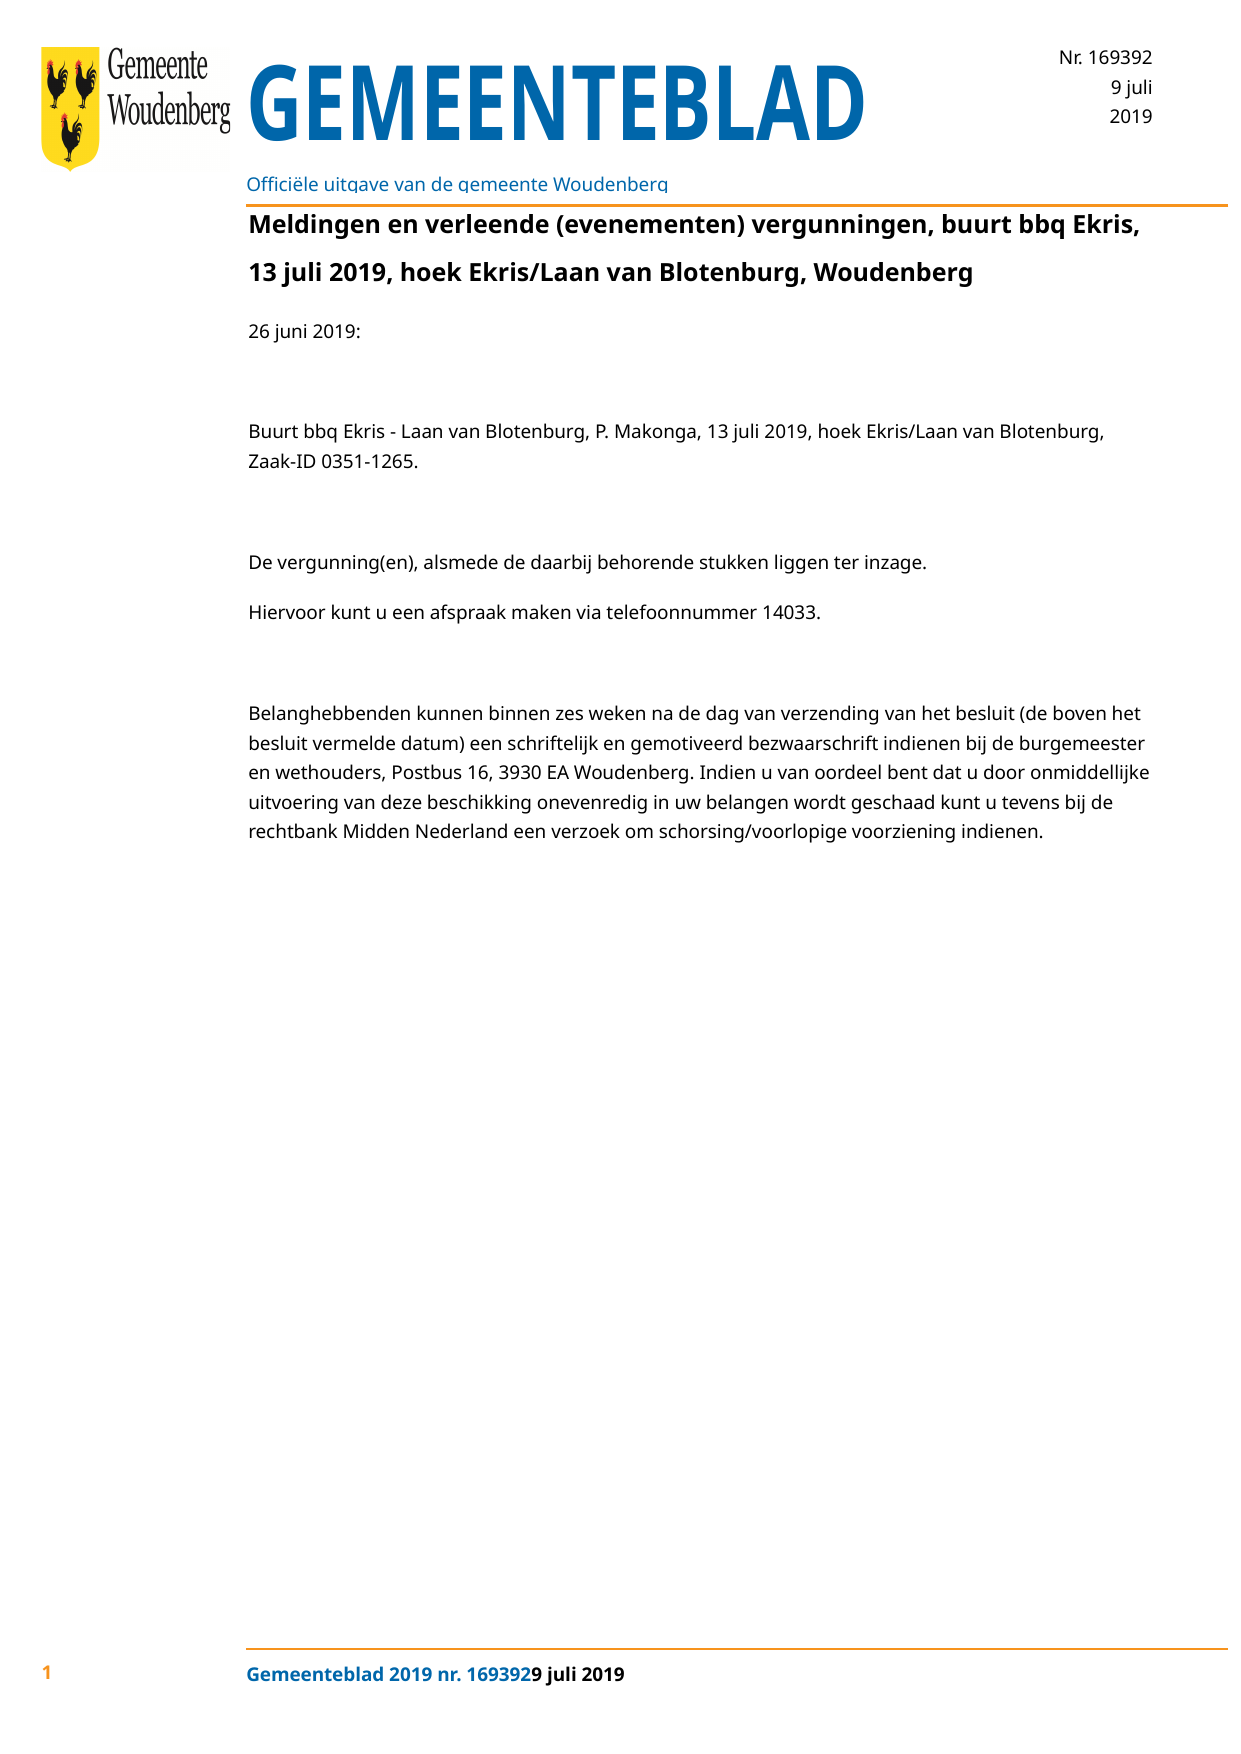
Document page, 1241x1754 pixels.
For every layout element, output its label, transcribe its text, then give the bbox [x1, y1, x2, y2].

text 26 juni 2019: [248, 318, 1152, 344]
text De vergunning(en), alsmede de daarbij behorende stukken liggen ter inzage. [248, 549, 1152, 575]
picture [41, 47, 231, 172]
text Belanghebbenden kunnen binnen zes weken na de dag van verzending van het besluit (de boven het besluit vermelde datum) een schriftelijk en gemotiveerd bezwaarschrift indienen bij de burgemeester en wethouders, Postbus 16, 3930 EA Woudenberg. Indien u van oordeel bent dat u door onmiddellijke uitvoering van deze beschikking onevenredig in uw belangen wordt geschaad kunt u tevens bij de rechtbank Midden Nederland een verzoek om schorsing/voorlopige voorziening indienen. [248, 700, 1152, 844]
text Buurt bbq Ekris - Laan van Blotenburg, P. Makonga, 13 juli 2019, hoek Ekris/Laan van Blotenburg, Zaak-ID 0351-1265. [248, 419, 1152, 474]
text Hiervoor kunt u een afspraak maken via telefoonnummer 14033. [248, 599, 1152, 625]
text Meldingen en verleende (evenementen) vergunningen, buurt bbq Ekris, 13 juli 2019, hoek Ekris/Laan van Blotenburg, Woudenberg [248, 207, 1152, 288]
